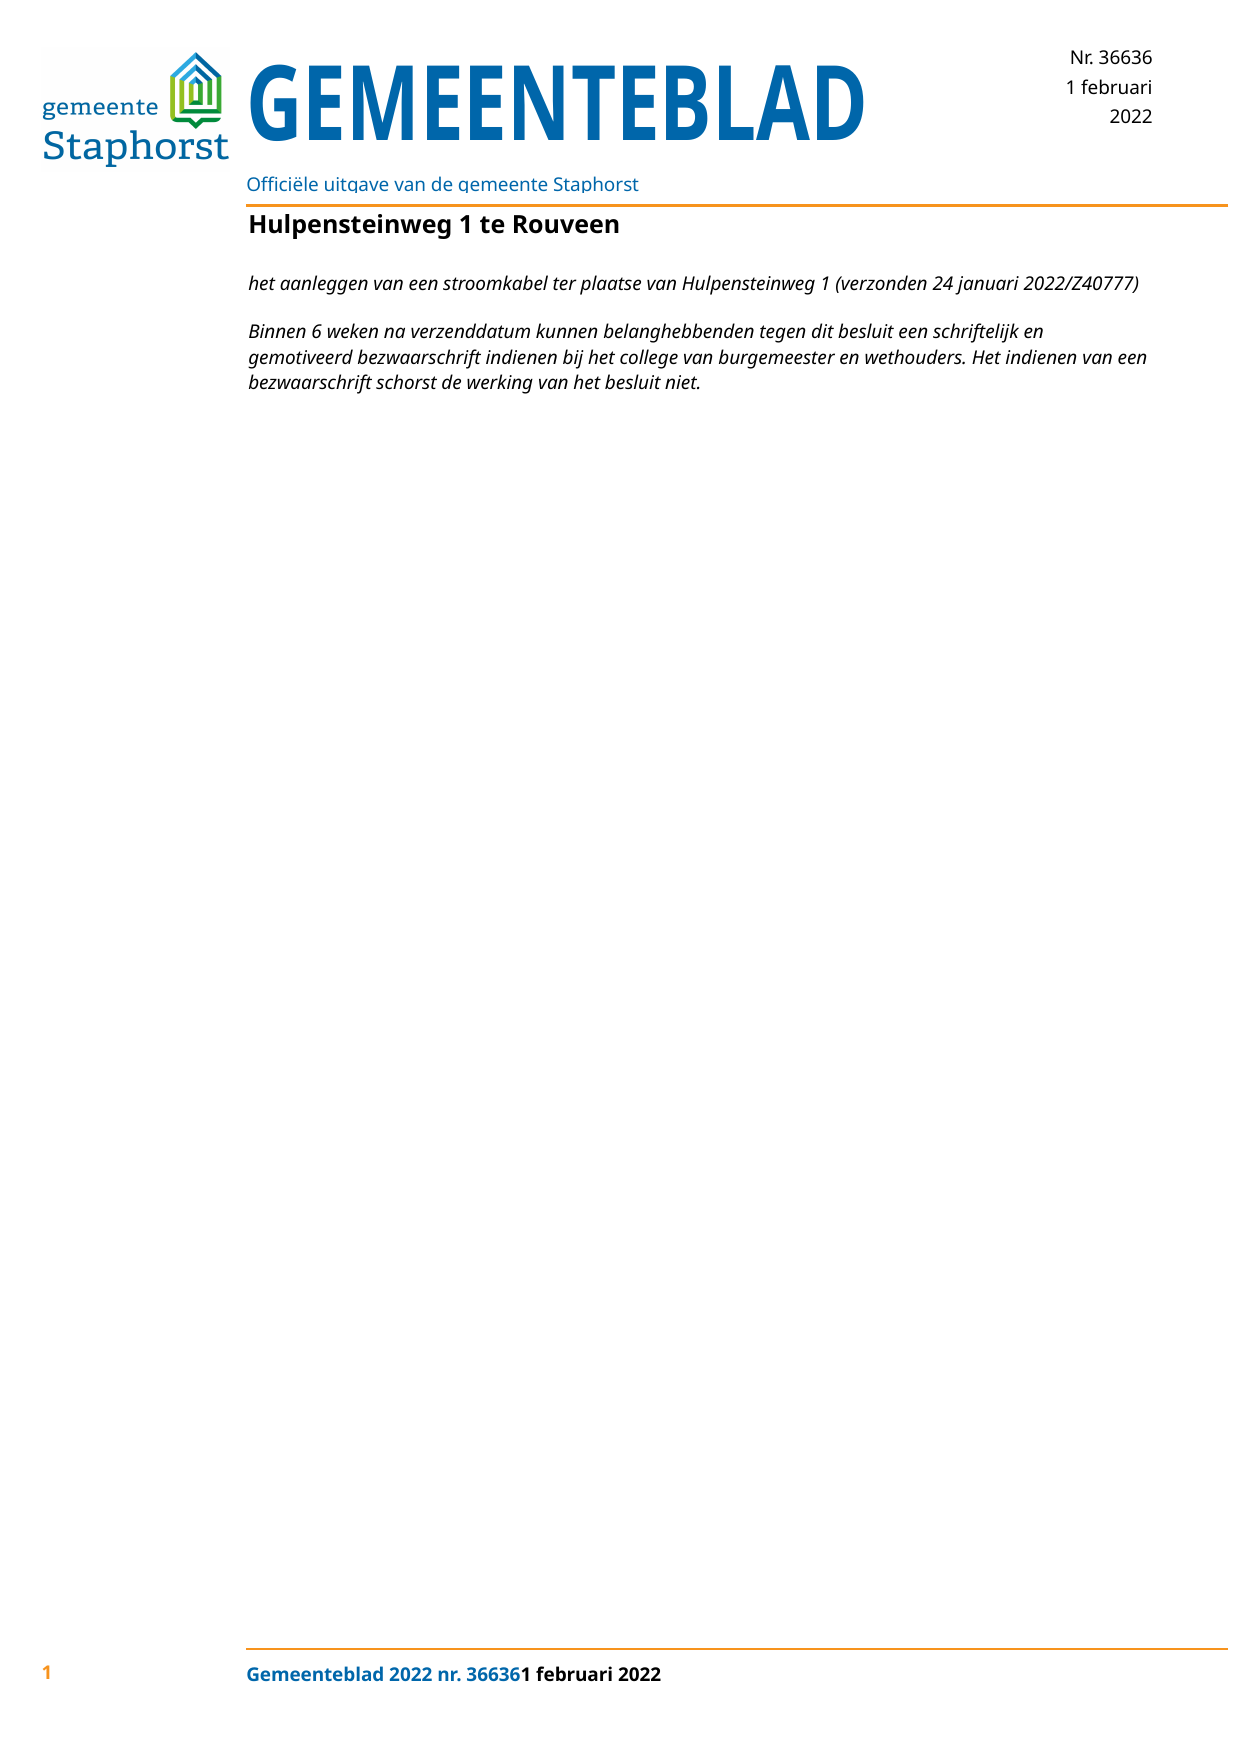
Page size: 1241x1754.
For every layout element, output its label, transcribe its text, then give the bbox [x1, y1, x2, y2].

picture [41, 47, 231, 172]
text het aanleggen van een stroomkabel ter plaatse van Hulpensteinweg 1 (verzonden 24 januari 2022/Z40777) [248, 270, 1152, 296]
text Binnen 6 weken na verzenddatum kunnen belanghebbenden tegen dit besluit een schriftelijk en gemotiveerd bezwaarschrift indienen bij het college van burgemeester en wethouders. Het indienen van een bezwaarschrift schorst de werking van het besluit niet. [248, 318, 1152, 395]
text Hulpensteinweg 1 te Rouveen [248, 207, 1152, 241]
